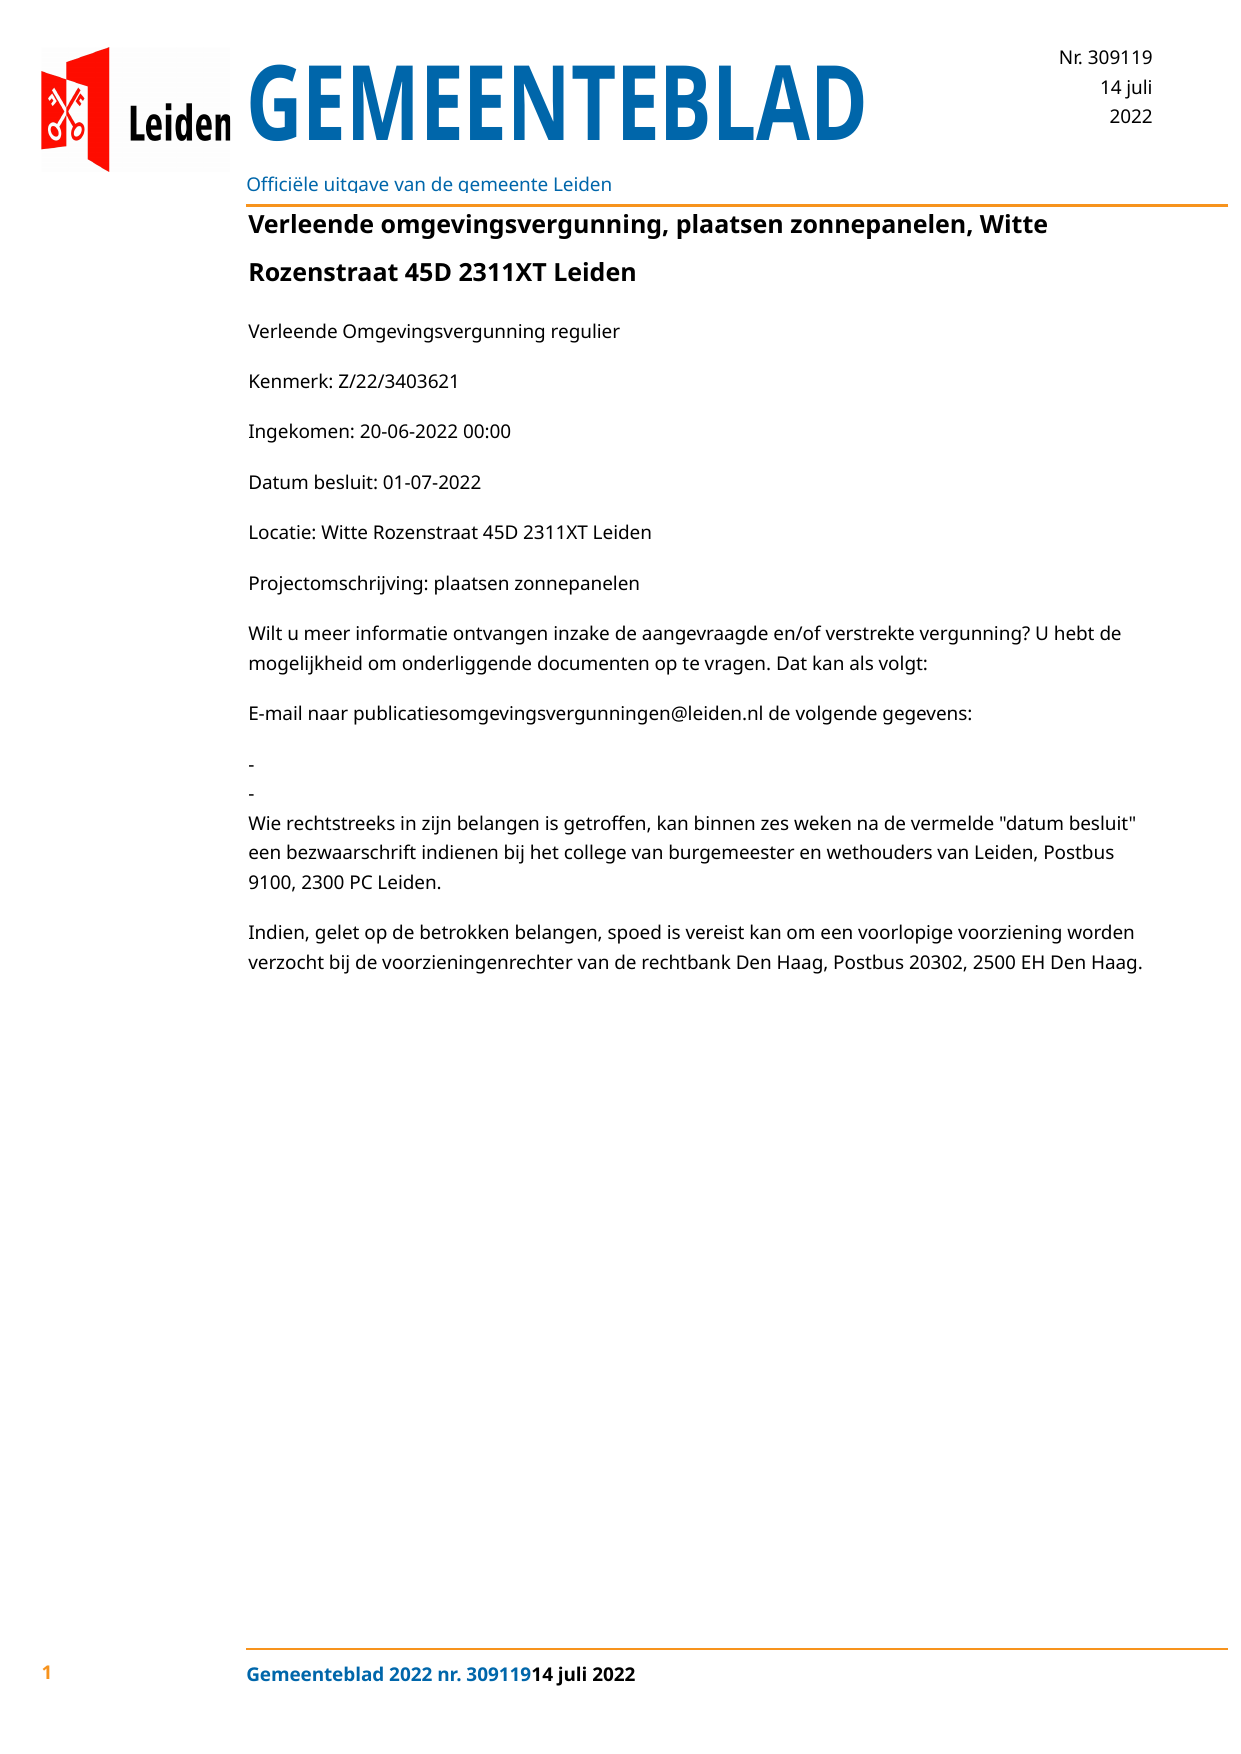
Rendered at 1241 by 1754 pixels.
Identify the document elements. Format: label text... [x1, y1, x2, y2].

text Projectomschrijving: plaatsen zonnepanelen [248, 570, 1152, 596]
picture [41, 47, 231, 172]
text Kenmerk: Z/22/3403621 [248, 368, 1152, 394]
text Ingekomen: 20-06-2022 00:00 [248, 419, 1152, 444]
text Indien, gelet op de betrokken belangen, spoed is vereist kan om een voorlopige voorziening worden verzocht bij de voorzieningenrechter van de rechtbank Den Haag, Postbus 20302, 2500 EH Den Haag. [248, 919, 1152, 975]
text Verleende omgevingsvergunning, plaatsen zonnepanelen, Witte Rozenstraat 45D 2311XT Leiden [248, 207, 1152, 288]
text Locatie: Witte Rozenstraat 45D 2311XT Leiden [248, 519, 1152, 545]
text Datum besluit: 01-07-2022 [248, 469, 1152, 495]
text E-mail naar publicatiesomgevingsvergunningen@leiden.nl de volgende gegevens: [248, 700, 1152, 726]
text Wilt u meer informatie ontvangen inzake de aangevraagde en/of verstrekte vergunning? U hebt de mogelijkheid om onderliggende documenten op te vragen. Dat kan als volgt: [248, 620, 1152, 676]
text Wie rechtstreeks in zijn belangen is getroffen, kan binnen zes weken na de vermelde "datum besluit" een bezwaarschrift indienen bij het college van burgemeester en wethouders van Leiden, Postbus 9100, 2300 PC Leiden. [248, 810, 1152, 895]
text Verleende Omgevingsvergunning regulier [248, 318, 1152, 344]
